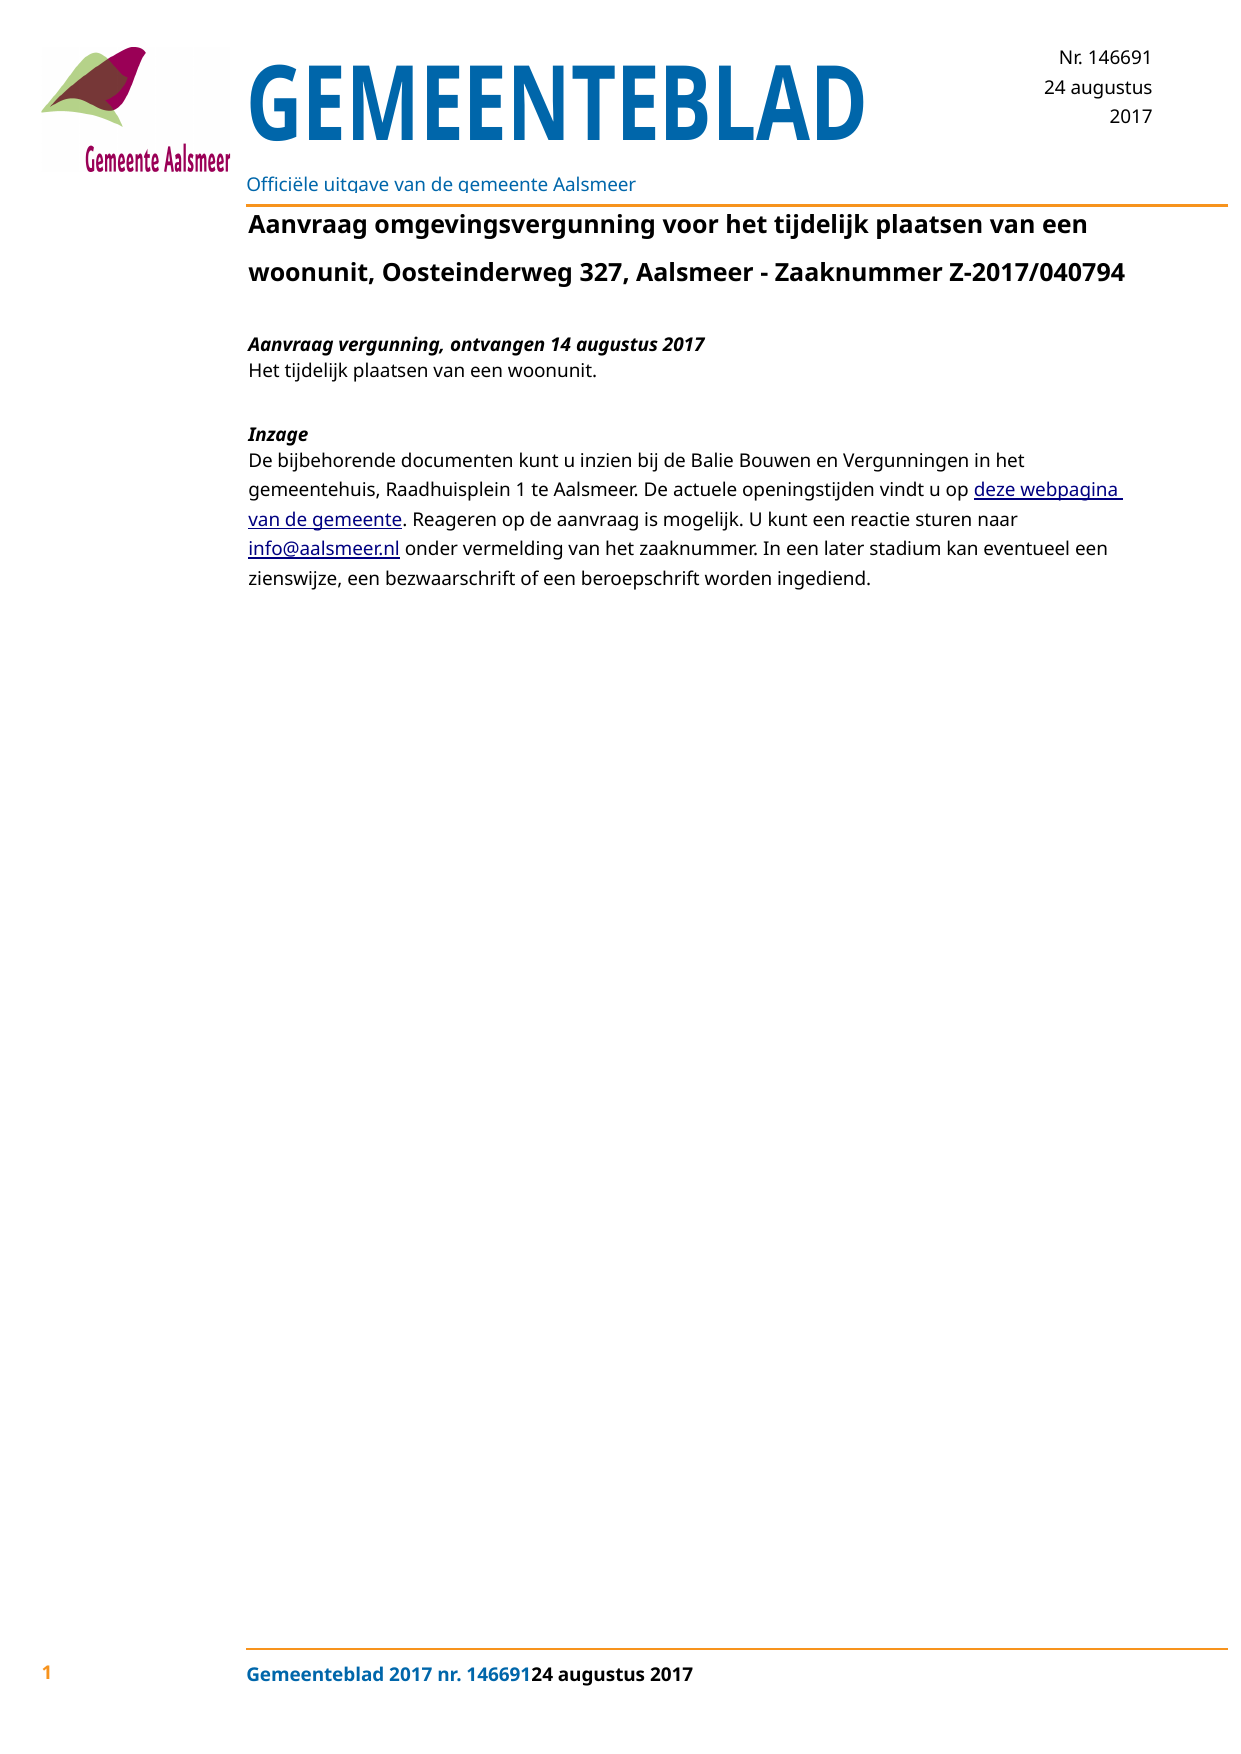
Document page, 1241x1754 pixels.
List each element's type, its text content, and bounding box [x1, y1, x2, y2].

text De bijbehorende documenten kunt u inzien bij de Balie Bouwen en Vergunningen in het gemeentehuis, Raadhuisplein 1 te Aalsmeer. De actuele openingstijden vindt u op deze webpagina van de gemeente. Reageren op de aanvraag is mogelijk. U kunt een reactie sturen naar info@aalsmeer.nl onder vermelding van het zaaknummer. In een later stadium kan eventueel een zienswijze, een bezwaarschrift of een beroepschrift worden ingediend. [248, 447, 1152, 591]
text ​ [248, 616, 1152, 641]
text Inzage [248, 421, 1152, 447]
picture [41, 47, 231, 172]
text Aanvraag omgevingsvergunning voor het tijdelijk plaatsen van een woonunit, Oosteinderweg 327, Aalsmeer - Zaaknummer Z-2017/040794 [248, 207, 1152, 288]
text Het tijdelijk plaatsen van een woonunit. [248, 357, 1152, 383]
text Aanvraag vergunning, ontvangen 14 augustus 2017 [248, 331, 1152, 357]
